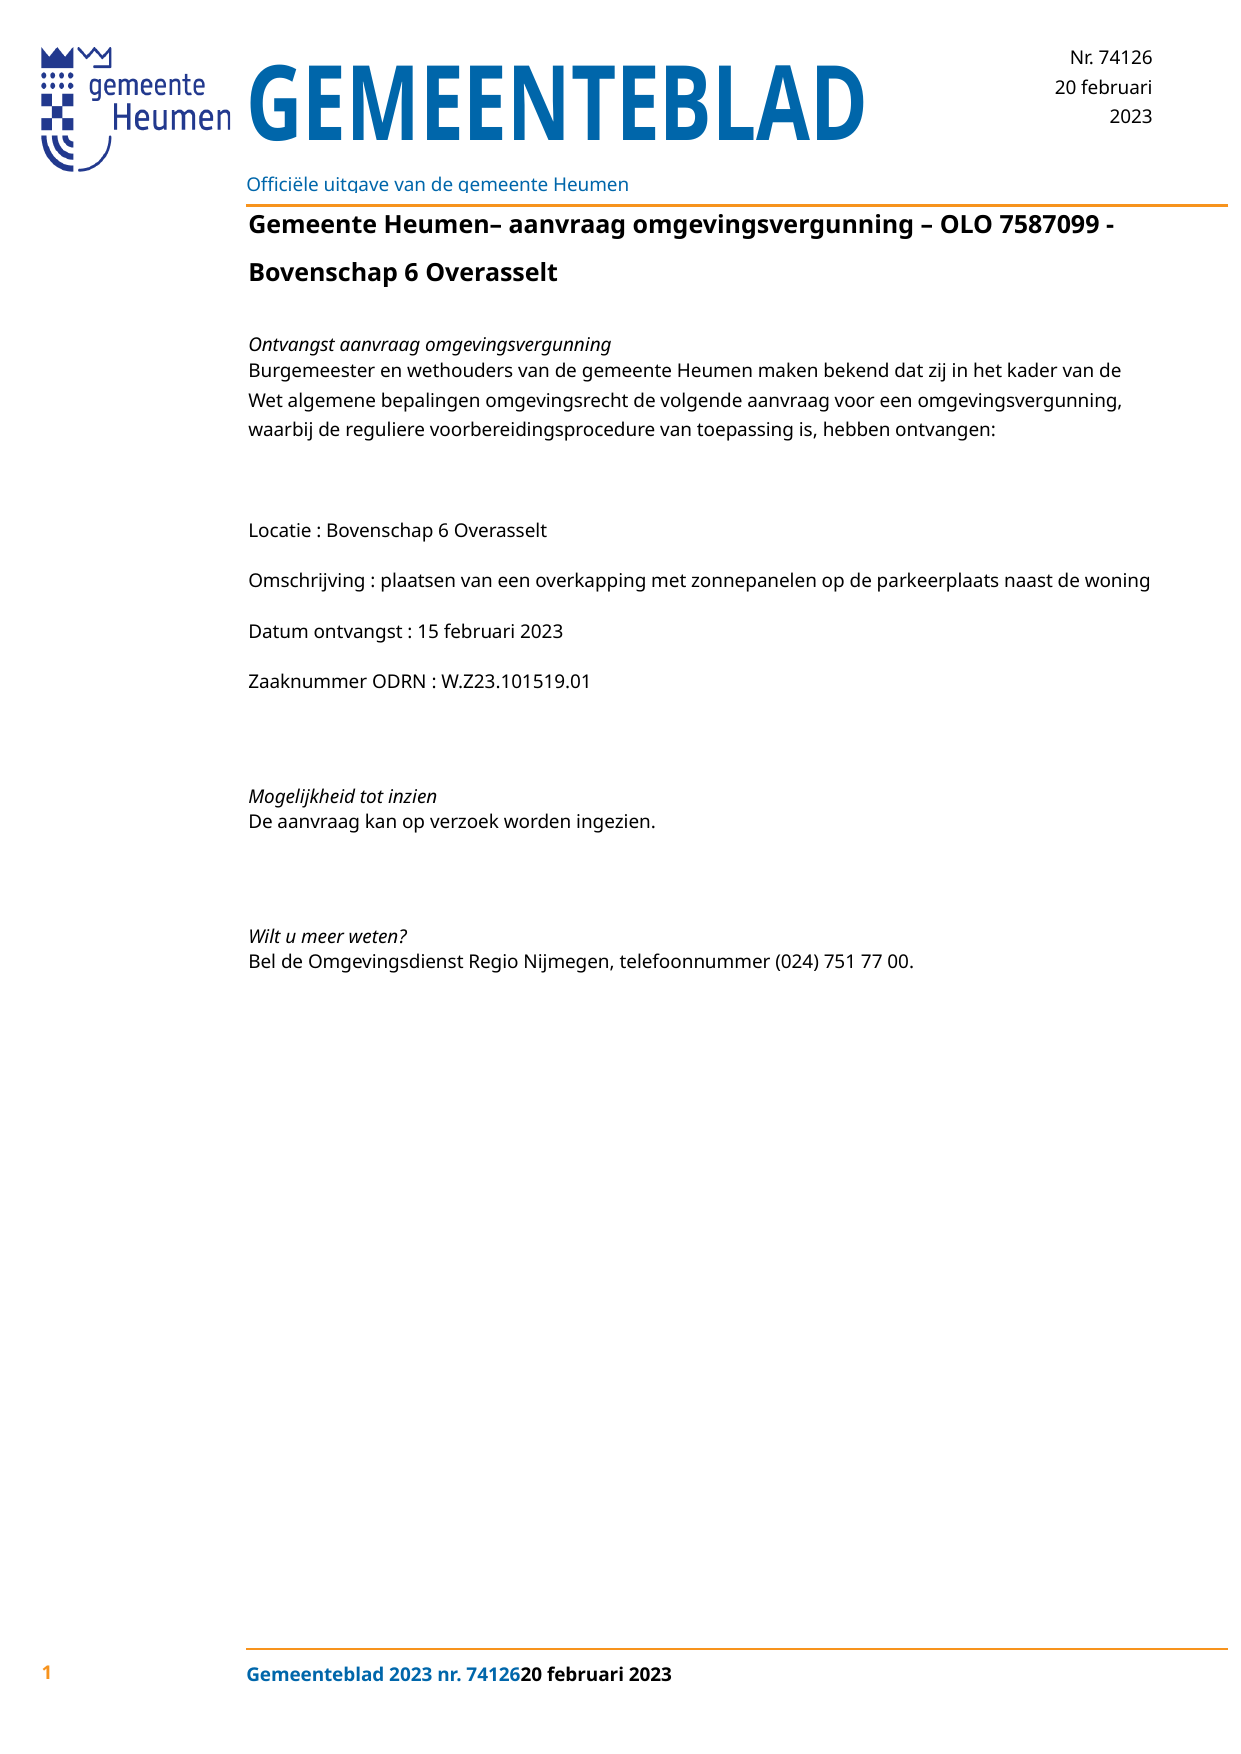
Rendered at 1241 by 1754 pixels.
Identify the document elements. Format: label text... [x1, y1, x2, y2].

text Ontvangst aanvraag omgevingsvergunning [248, 331, 1152, 357]
text Bel de Omgevingsdienst Regio Nijmegen, telefoonnummer (024) 751 77 00. [248, 949, 1152, 974]
text Locatie : Bovenschap 6 Overasselt [248, 517, 1152, 543]
text Omschrijving : plaatsen van een overkapping met zonnepanelen op de parkeerplaats naast de woning [248, 568, 1152, 593]
picture [41, 47, 231, 172]
text Gemeente Heumen– aanvraag omgevingsvergunning – OLO 7587099 - Bovenschap 6 Overasselt [248, 207, 1152, 288]
text Burgemeester en wethouders van de gemeente Heumen maken bekend dat zij in het kader van de Wet algemene bepalingen omgevingsrecht de volgende aanvraag voor een omgevingsvergunning, waarbij de reguliere voorbereidingsprocedure van toepassing is, hebben ontvangen: [248, 357, 1152, 442]
text Wilt u meer weten? [248, 923, 1152, 949]
text De aanvraag kan op verzoek worden ingezien. [248, 808, 1152, 834]
text Datum ontvangst : 15 februari 2023 [248, 618, 1152, 644]
text Zaaknummer ODRN : W.Z23.101519.01 [248, 668, 1152, 694]
text Mogelijkheid tot inzien [248, 783, 1152, 808]
